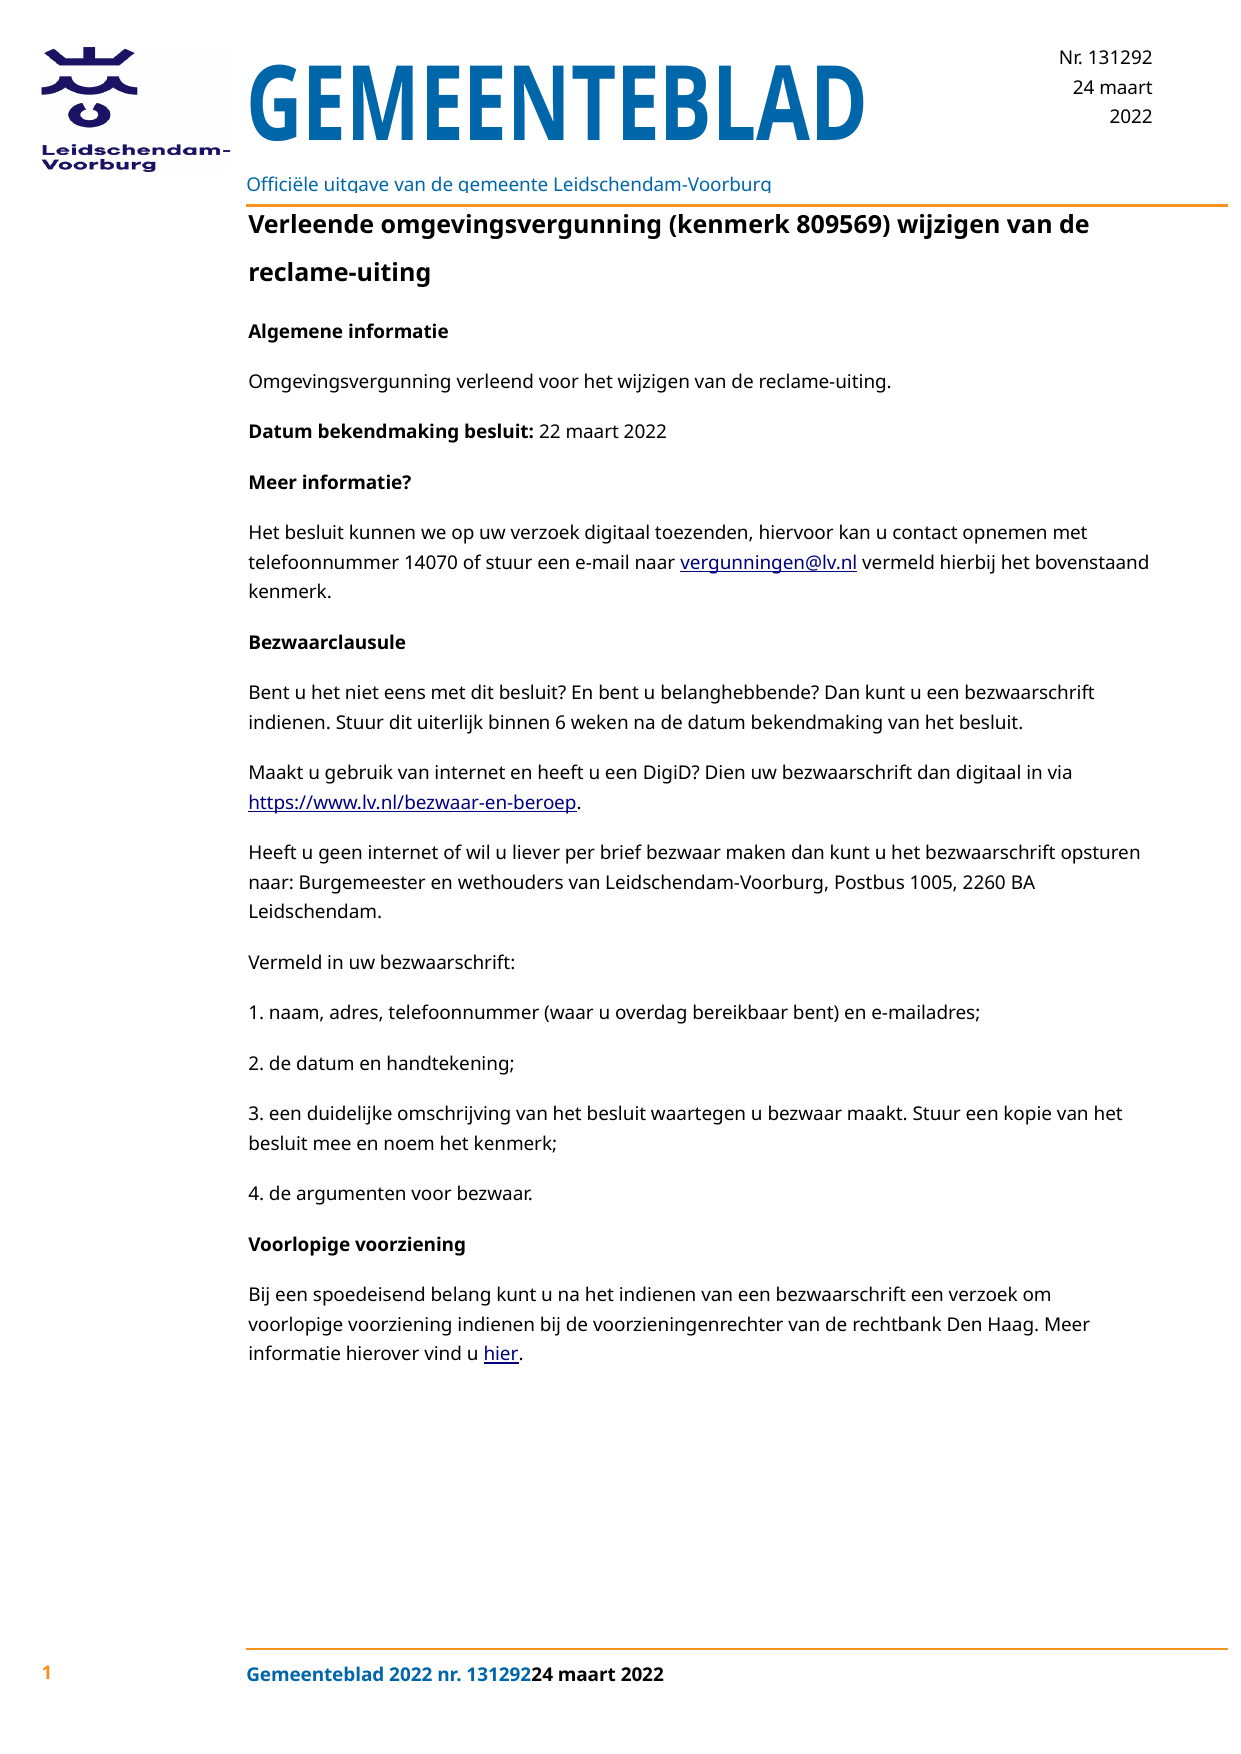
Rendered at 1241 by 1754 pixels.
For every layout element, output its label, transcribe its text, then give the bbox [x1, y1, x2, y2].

picture [41, 47, 231, 172]
text Het besluit kunnen we op uw verzoek digitaal toezenden, hiervoor kan u contact opnemen met telefoonnummer 14070 of stuur een e-mail naar vergunningen@lv.nl vermeld hierbij het bovenstaand kenmerk. [248, 519, 1152, 604]
text 4. de argumenten voor bezwaar. [248, 1180, 1152, 1206]
text Omgevingsvergunning verleend voor het wijzigen van de reclame-uiting. [248, 368, 1152, 394]
text Voorlopige voorziening [248, 1231, 1152, 1257]
text 3. een duidelijke omschrijving van het besluit waartegen u bezwaar maakt. Stuur een kopie van het besluit mee en noem het kenmerk; [248, 1100, 1152, 1156]
text Bezwaarclausule [248, 629, 1152, 655]
text Datum bekendmaking besluit: 22 maart 2022 [248, 419, 1152, 444]
text Bent u het niet eens met dit besluit? En bent u belanghebbende? Dan kunt u een bezwaarschrift indienen. Stuur dit uiterlijk binnen 6 weken na de datum bekendmaking van het besluit. [248, 679, 1152, 735]
text Bij een spoedeisend belang kunt u na het indienen van een bezwaarschrift een verzoek om voorlopige voorziening indienen bij de voorzieningenrechter van de rechtbank Den Haag. Meer informatie hierover vind u hier. [248, 1281, 1152, 1366]
text 1. naam, adres, telefoonnummer (waar u overdag bereikbaar bent) en e-mailadres; [248, 999, 1152, 1025]
text Verleende omgevingsvergunning (kenmerk 809569) wijzigen van de reclame-uiting [248, 207, 1152, 288]
text Meer informatie? [248, 469, 1152, 495]
text Algemene informatie [248, 318, 1152, 344]
text Maakt u gebruik van internet en heeft u een DigiD? Dien uw bezwaarschrift dan digitaal in via https://www.lv.nl/bezwaar-en-beroep. [248, 759, 1152, 815]
text Vermeld in uw bezwaarschrift: [248, 949, 1152, 975]
text 2. de datum en handtekening; [248, 1050, 1152, 1076]
text Heeft u geen internet of wil u liever per brief bezwaar maken dan kunt u het bezwaarschrift opsturen naar: Burgemeester en wethouders van Leidschendam-Voorburg, Postbus 1005, 2260 BA Leidschendam. [248, 839, 1152, 924]
